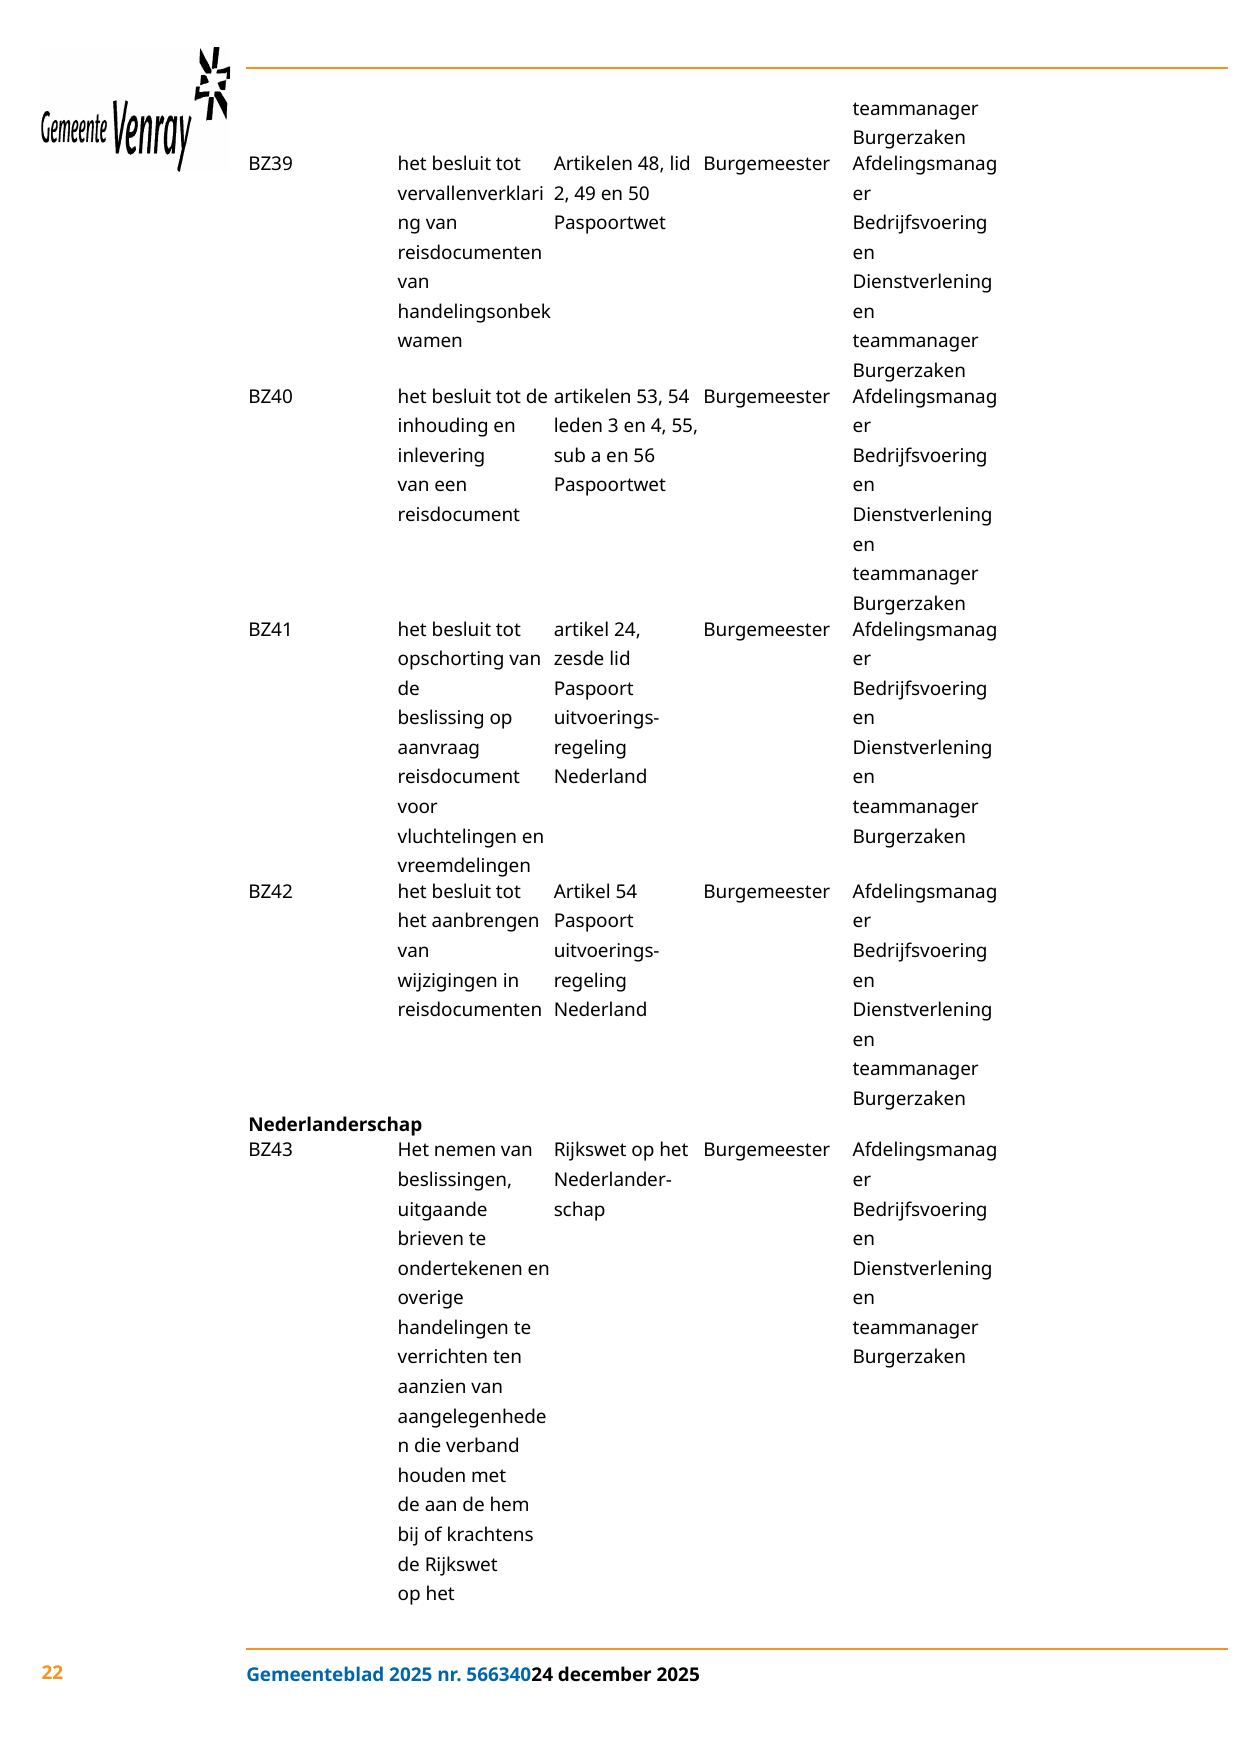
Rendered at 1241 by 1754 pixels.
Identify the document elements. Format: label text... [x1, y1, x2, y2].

table_cell Rijkswet op het Nederlander-schap [554, 1137, 703, 1606]
table_cell Afdelingsmanager Bedrijfsvoering en Dienstverlening en teammanager Burgerzaken [853, 150, 1002, 383]
table_cell [1002, 383, 1152, 616]
picture [41, 47, 231, 172]
table_cell [703, 95, 852, 150]
table_cell het besluit tot het aanbrengen van wijzigingen in reisdocumenten [398, 878, 553, 1111]
table_cell [1002, 1137, 1152, 1606]
table_cell teammanager Burgerzaken [853, 95, 1002, 150]
table_cell het besluit tot opschorting van de beslissing op aanvraag reisdocument voor vluchtelingen en vreemdelingen [398, 616, 553, 878]
table_cell Burgemeester [703, 878, 852, 1111]
table_cell artikel 24, zesde lid Paspoort uitvoerings-regeling Nederland [554, 616, 703, 878]
table_cell het besluit tot vervallenverklaring van reisdocumenten van handelingsonbekwamen [398, 150, 553, 383]
table_cell Nederlanderschap [248, 1111, 1152, 1137]
table_cell Artikel 54 Paspoort uitvoerings-regeling Nederland [554, 878, 703, 1111]
table_cell BZ43 [248, 1137, 397, 1606]
table_cell BZ39 [248, 150, 397, 383]
table_cell Burgemeester [703, 150, 852, 383]
table_cell het besluit tot de inhouding en inlevering van een reisdocument [398, 383, 553, 616]
table_cell [248, 95, 397, 150]
table_cell [1002, 95, 1152, 150]
table_cell [554, 95, 703, 150]
table_cell BZ41 [248, 616, 397, 878]
table_cell Afdelingsmanager Bedrijfsvoering en Dienstverlening en teammanager Burgerzaken [853, 616, 1002, 878]
table_cell Afdelingsmanager Bedrijfsvoering en Dienstverlening en teammanager Burgerzaken [853, 383, 1002, 616]
table_cell BZ40 [248, 383, 397, 616]
table_cell Afdelingsmanager Bedrijfsvoering en Dienstverlening en teammanager Burgerzaken [853, 1137, 1002, 1606]
table_cell Afdelingsmanager Bedrijfsvoering en Dienstverlening en teammanager Burgerzaken [853, 878, 1002, 1111]
table_cell Burgemeester [703, 616, 852, 878]
table_cell Burgemeester [703, 383, 852, 616]
table_cell Burgemeester [703, 1137, 852, 1606]
table_cell [1002, 878, 1152, 1111]
table_cell [1002, 150, 1152, 383]
table_cell [1002, 616, 1152, 878]
table_cell Artikelen 48, lid 2, 49 en 50 Paspoortwet [554, 150, 703, 383]
table_cell Het nemen van beslissingen, uitgaande brieven te ondertekenen en overige handelingen te verrichten ten aanzien van aangelegenheden die verband houden met de aan de hem bij of krachtens de Rijkswet op het [398, 1137, 553, 1606]
table_cell [398, 95, 553, 150]
table_cell BZ42 [248, 878, 397, 1111]
table_cell artikelen 53, 54 leden 3 en 4, 55, sub a en 56 Paspoortwet [554, 383, 703, 616]
